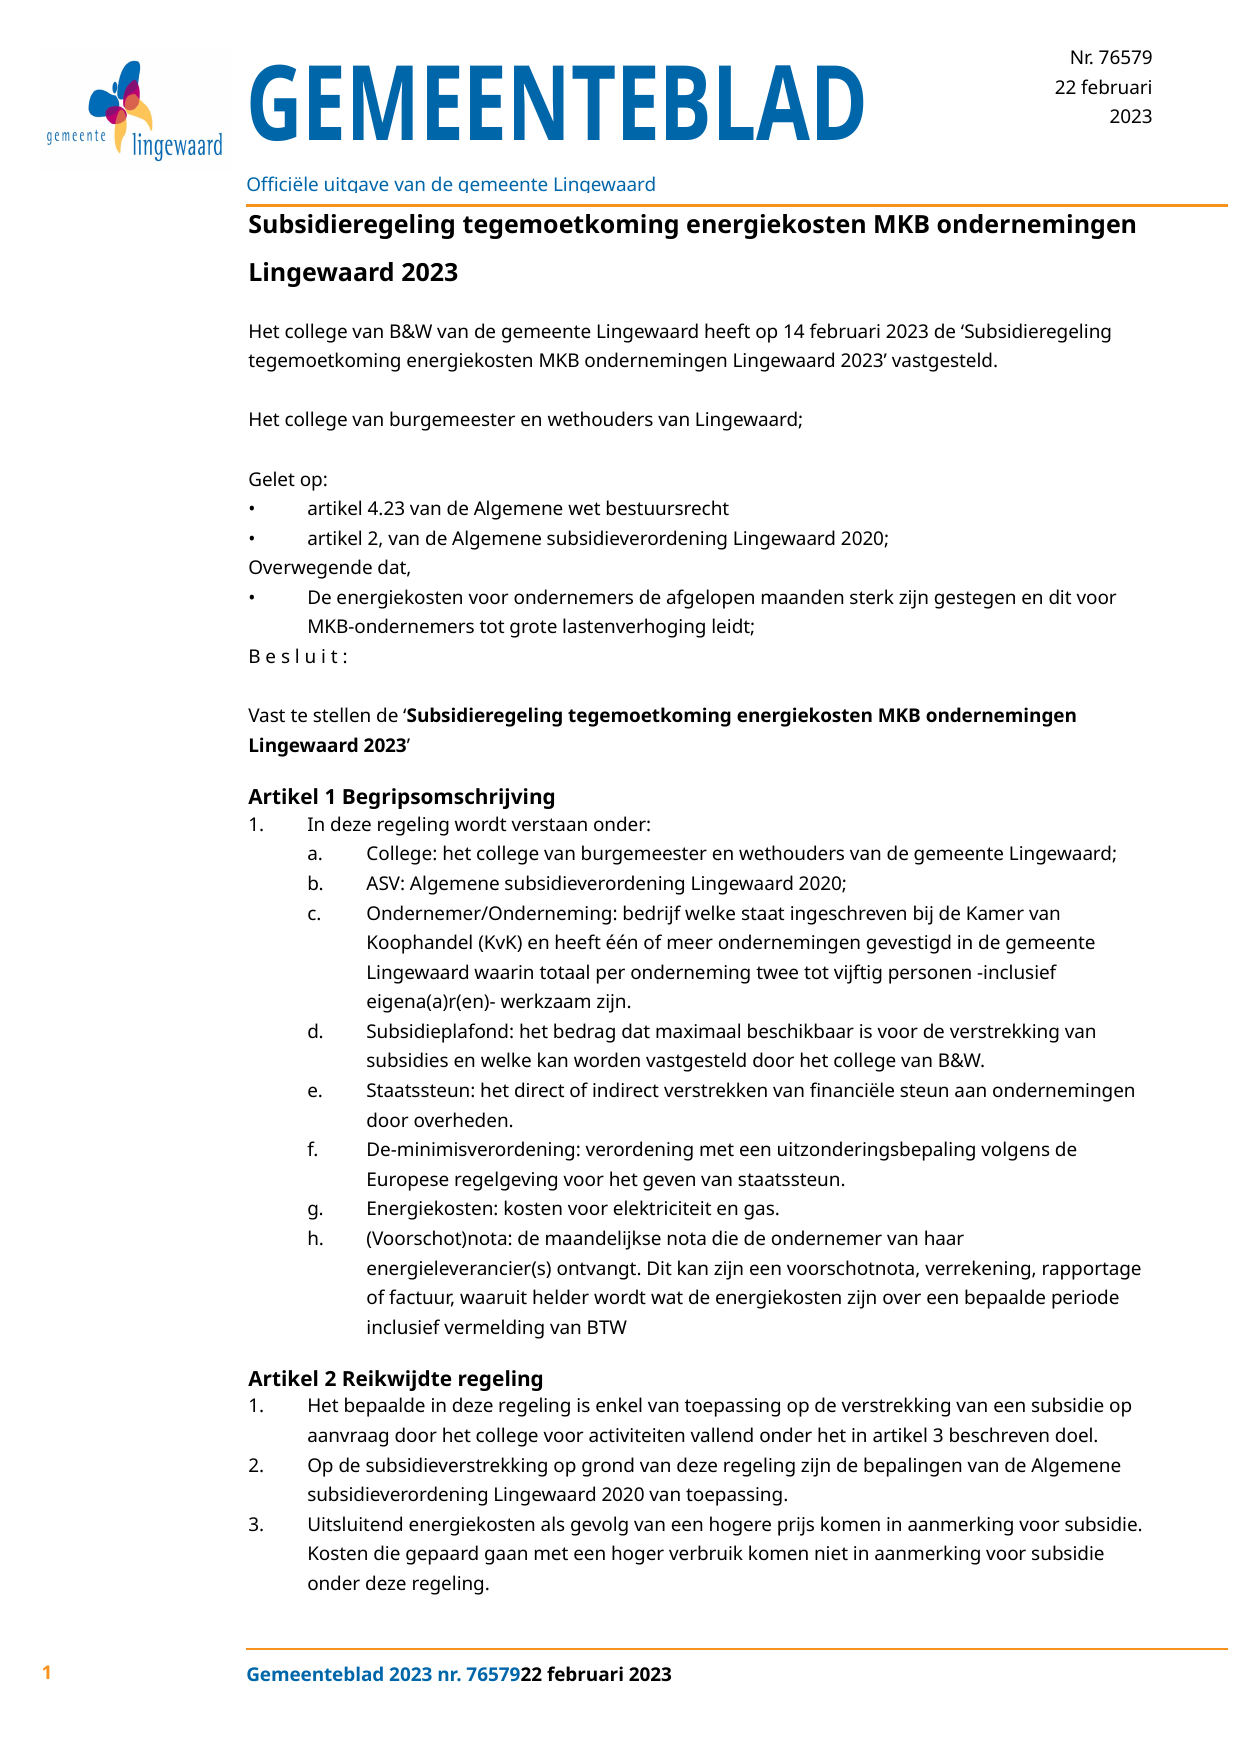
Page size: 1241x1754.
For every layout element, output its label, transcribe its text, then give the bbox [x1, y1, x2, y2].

list Staatssteun: het direct of indirect verstrekken van financiële steun aan ondernemingen door overheden. [307, 1077, 1152, 1132]
text Artikel 2 Reikwijdte regeling [248, 1364, 1152, 1393]
list artikel 4.23 van de Algemene wet bestuursrecht [248, 495, 1152, 521]
list College: het college van burgemeester en wethouders van de gemeente Lingewaard; [307, 841, 1152, 866]
text Gelet op: [248, 466, 1152, 492]
list Ondernemer/Onderneming: bedrijf welke staat ingeschreven bij de Kamer van Koophandel (KvK) en heeft één of meer ondernemingen gevestigd in de gemeente Lingewaard waarin totaal per onderneming twee tot vijftig personen -inclusief eigena(a)r(en)- werkzaam zijn. [307, 900, 1152, 1014]
list Energiekosten: kosten voor elektriciteit en gas. [307, 1196, 1152, 1221]
text Vast te stellen de ‘Subsidieregeling tegemoetkoming energiekosten MKB ondernemingen Lingewaard 2023’ [248, 702, 1152, 758]
list Het bepaalde in deze regeling is enkel van toepassing op de verstrekking van een subsidie op aanvraag door het college voor activiteiten vallend onder het in artikel 3 beschreven doel. [248, 1393, 1152, 1448]
list artikel 2, van de Algemene subsidieverordening Lingewaard 2020; [248, 525, 1152, 551]
list Op de subsidieverstrekking op grond van deze regeling zijn de bepalingen van de Algemene subsidieverordening Lingewaard 2020 van toepassing. [248, 1452, 1152, 1507]
text Het college van burgemeester en wethouders van Lingewaard; [248, 407, 1152, 432]
text Artikel 1 Begripsomschrijving [248, 782, 1152, 811]
list In deze regeling wordt verstaan onder: [248, 811, 1152, 837]
text Overwegende dat, [248, 554, 1152, 580]
text B e s l u i t : [248, 643, 1152, 669]
list ASV: Algemene subsidieverordening Lingewaard 2020; [307, 870, 1152, 896]
list De-minimisverordening: verordening met een uitzonderingsbepaling volgens de Europese regelgeving voor het geven van staatssteun. [307, 1136, 1152, 1192]
picture [41, 47, 231, 172]
text Het college van B&W van de gemeente Lingewaard heeft op 14 februari 2023 de ‘Subsidieregeling tegemoetkoming energiekosten MKB ondernemingen Lingewaard 2023’ vastgesteld. [248, 318, 1152, 373]
text Subsidieregeling tegemoetkoming energiekosten MKB ondernemingen Lingewaard 2023 [248, 207, 1152, 288]
list Uitsluitend energiekosten als gevolg van een hogere prijs komen in aanmerking voor subsidie. Kosten die gepaard gaan met een hoger verbruik komen niet in aanmerking voor subsidie onder deze regeling. [248, 1511, 1152, 1596]
list (Voorschot)nota: de maandelijkse nota die de ondernemer van haar energieleverancier(s) ontvangt. Dit kan zijn een voorschotnota, verrekening, rapportage of factuur, waaruit helder wordt wat de energiekosten zijn over een bepaalde periode inclusief vermelding van BTW [307, 1225, 1152, 1339]
list De energiekosten voor ondernemers de afgelopen maanden sterk zijn gestegen en dit voor MKB-ondernemers tot grote lastenverhoging leidt; [248, 584, 1152, 639]
list Subsidieplafond: het bedrag dat maximaal beschikbaar is voor de verstrekking van subsidies en welke kan worden vastgesteld door het college van B&W. [307, 1018, 1152, 1073]
